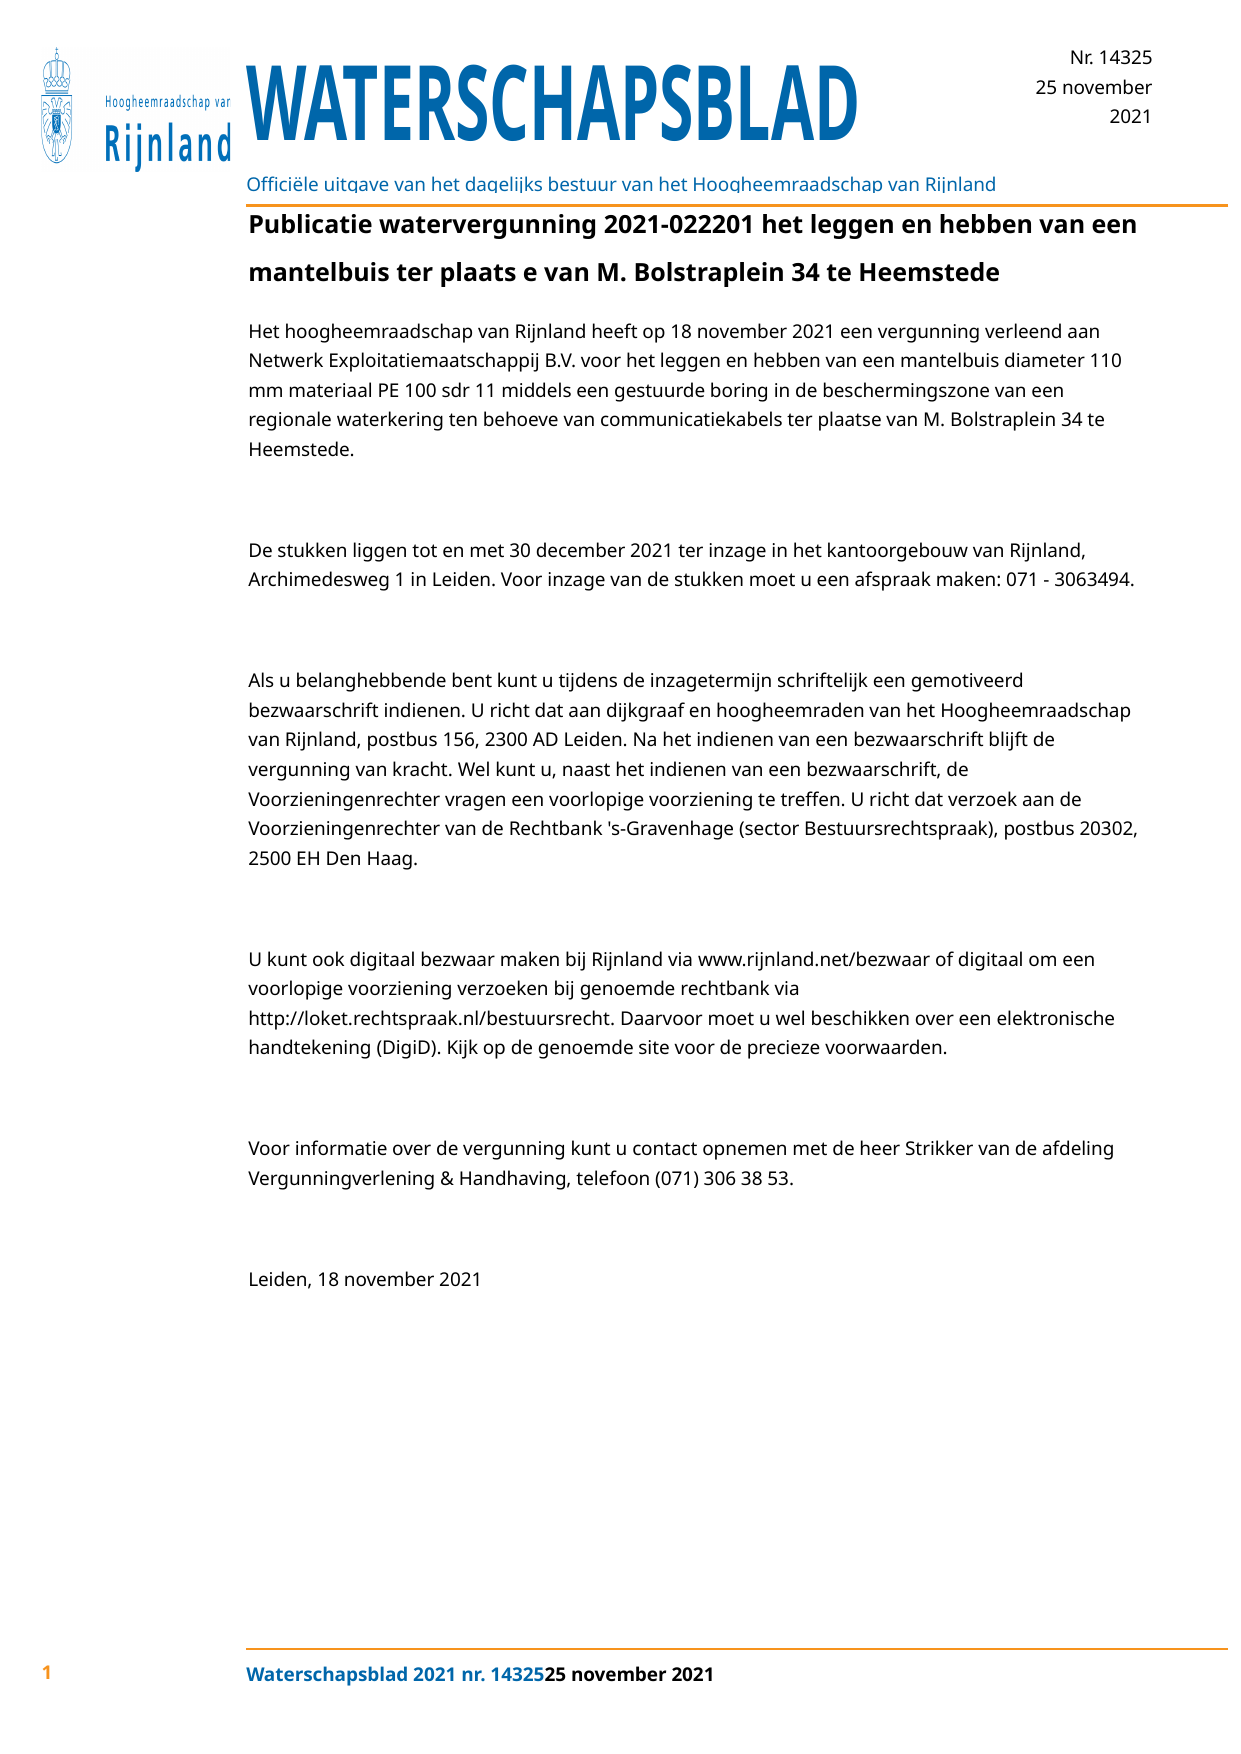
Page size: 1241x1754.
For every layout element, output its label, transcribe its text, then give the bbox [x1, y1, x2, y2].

text Voor informatie over de vergunning kunt u contact opnemen met de heer Strikker van de afdeling Vergunningverlening & Handhaving, telefoon (071) 306 38 53. [248, 1135, 1152, 1191]
picture [41, 47, 231, 172]
text Als u belanghebbende bent kunt u tijdens de inzagetermijn schriftelijk een gemotiveerd bezwaarschrift indienen. U richt dat aan dijkgraaf en hoogheemraden van het Hoogheemraadschap van Rijnland, postbus 156, 2300 AD Leiden. Na het indienen van een bezwaarschrift blijft de vergunning van kracht. Wel kunt u, naast het indienen van een bezwaarschrift, de Voorzieningenrechter vragen een voorlopige voorziening te treffen. U richt dat verzoek aan de Voorzieningenrechter van de Rechtbank 's-Gravenhage (sector Bestuursrechtspraak), postbus 20302, 2500 EH Den Haag. [248, 667, 1152, 871]
text U kunt ook digitaal bezwaar maken bij Rijnland via www.rijnland.net/bezwaar of digitaal om een voorlopige voorziening verzoeken bij genoemde rechtbank via http://loket.rechtspraak.nl/bestuursrecht. Daarvoor moet u wel beschikken over een elektronische handtekening (DigiD). Kijk op de genoemde site voor de precieze voorwaarden. [248, 946, 1152, 1060]
text Leiden, 18 november 2021 [248, 1266, 1152, 1292]
text De stukken liggen tot en met 30 december 2021 ter inzage in het kantoorgebouw van Rijnland, Archimedesweg 1 in Leiden. Voor inzage van de stukken moet u een afspraak maken: 071 - 3063494. [248, 537, 1152, 592]
text Het hoogheemraadschap van Rijnland heeft op 18 november 2021 een vergunning verleend aan Netwerk Exploitatiemaatschappij B.V. voor het leggen en hebben van een mantelbuis diameter 110 mm materiaal PE 100 sdr 11 middels een gestuurde boring in de beschermingszone van een regionale waterkering ten behoeve van communicatiekabels ter plaatse van M. Bolstraplein 34 te Heemstede. [248, 318, 1152, 462]
text Publicatie watervergunning 2021-022201 het leggen en hebben van een mantelbuis ter plaats e van M. Bolstraplein 34 te Heemstede [248, 207, 1152, 288]
